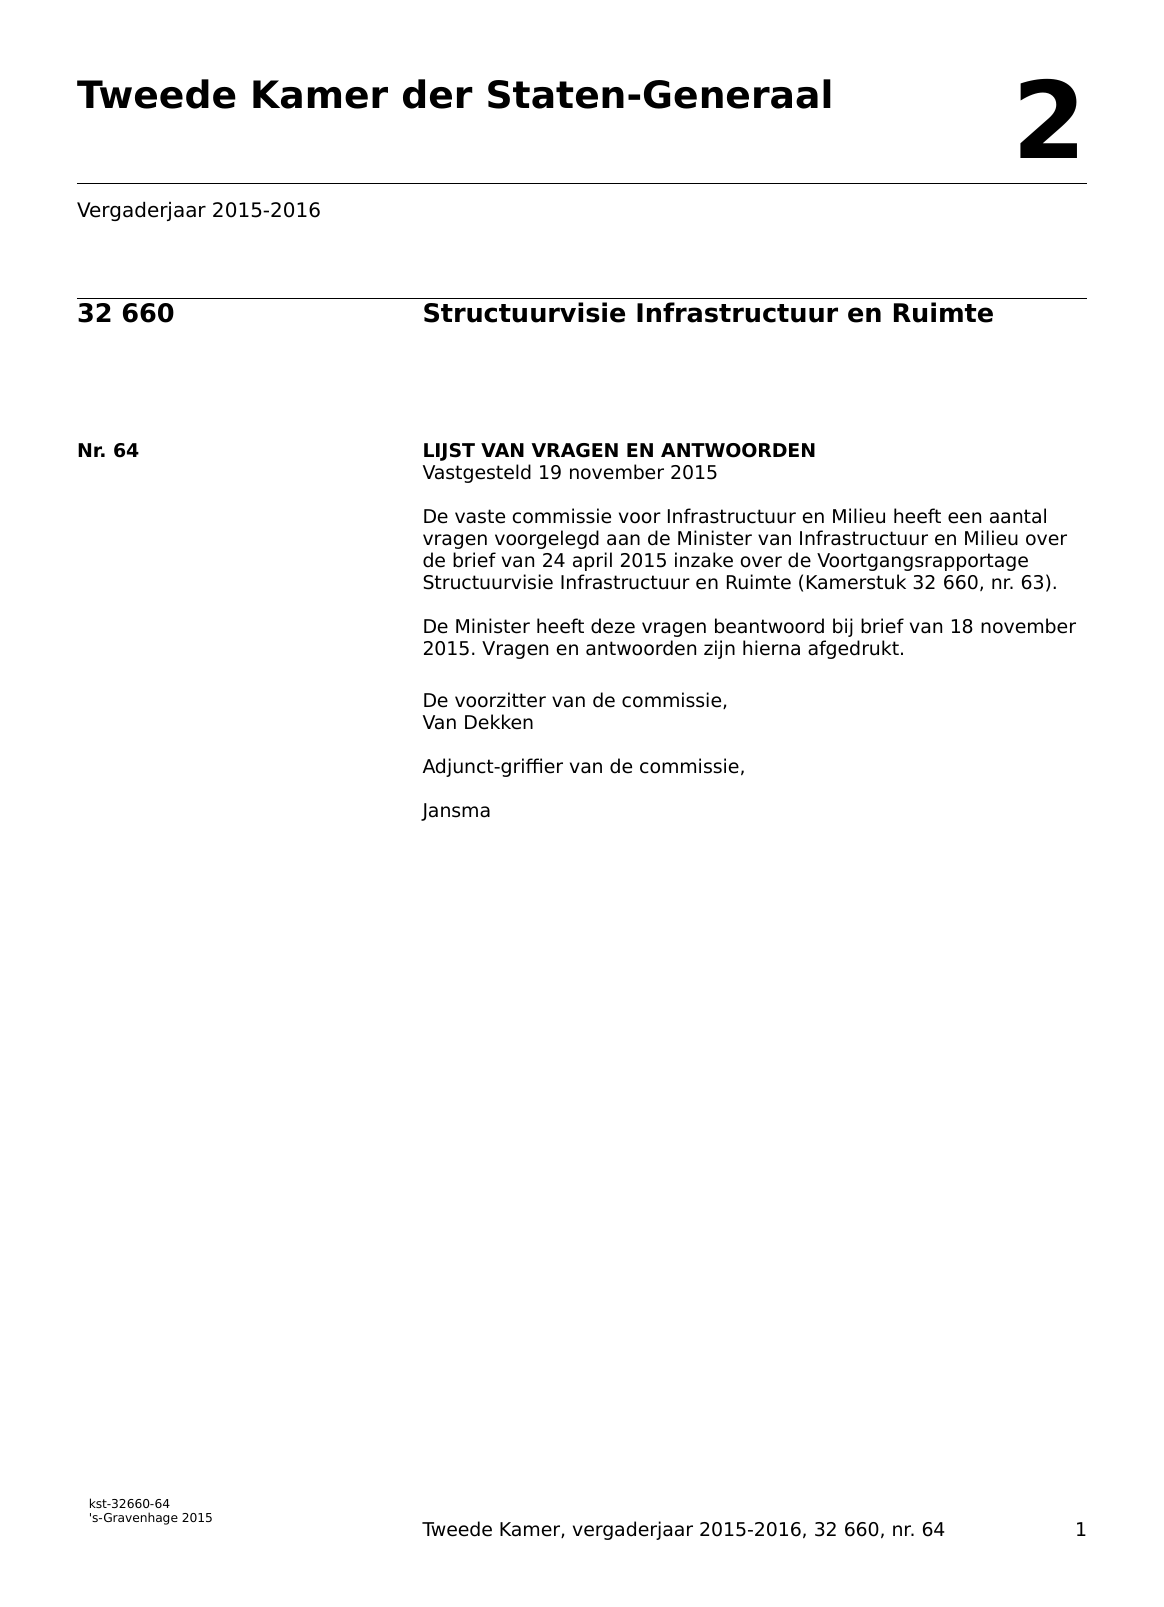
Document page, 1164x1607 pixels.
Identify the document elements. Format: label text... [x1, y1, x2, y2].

table_header 2 [886, 59, 1087, 183]
text kst-32660-64 [88, 1497, 323, 1511]
text De Minister heeft deze vragen beantwoord bij brief van 18 november 2015. Vragen en antwoorden zijn hierna afgedrukt. [422, 616, 1087, 660]
text 's-Gravenhage 2015 [88, 1511, 323, 1525]
text Vastgesteld 19 november 2015 [422, 462, 1087, 484]
subtitle Nr. 64 LIJST VAN VRAGEN EN ANTWOORDEN [77, 440, 1087, 462]
text De voorzitter van de commissie, Van Dekken [422, 690, 1087, 734]
table_cell Vergaderjaar 2015-2016 [77, 184, 1087, 298]
text Adjunct-griffier van de commissie, Jansma [422, 756, 1087, 822]
text De vaste commissie voor Infrastructuur en Milieu heeft een aantal vragen voorgelegd aan de Minister van Infrastructuur en Milieu over de brief van 24 april 2015 inzake over de Voortgangsrapportage Structuurvisie Infrastructuur en Ruimte (Kamerstuk 32 660, nr. 63). [422, 506, 1087, 594]
table_header Tweede Kamer der Staten-Generaal [77, 59, 886, 183]
subtitle 32 660 Structuurvisie Infrastructuur en Ruimte [77, 299, 1087, 329]
